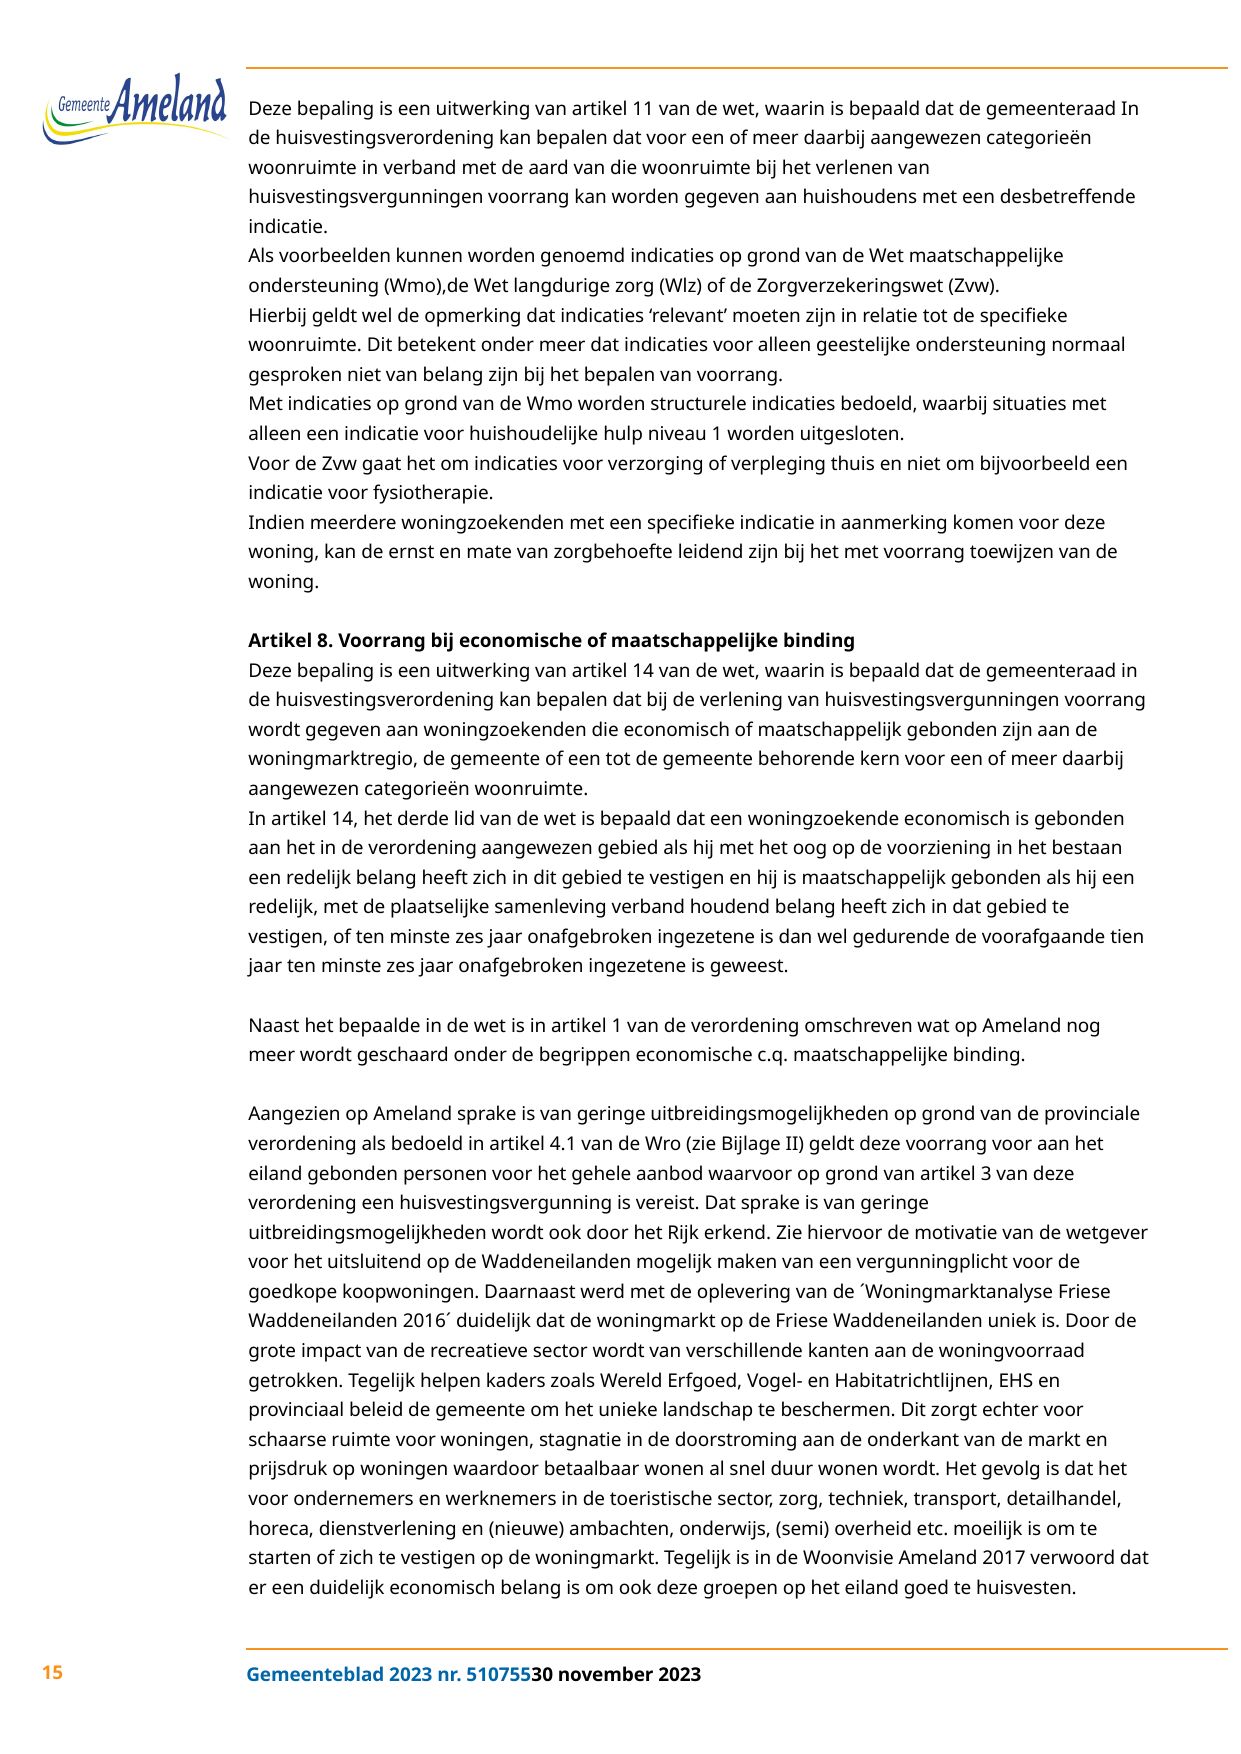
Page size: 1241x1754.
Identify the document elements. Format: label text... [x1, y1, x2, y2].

text Artikel 8. Voorrang bij economische of maatschappelijke binding [248, 627, 1152, 653]
picture [41, 47, 231, 172]
text Indien meerdere woningzoekenden met een specifieke indicatie in aanmerking komen voor deze woning, kan de ernst en mate van zorgbehoefte leidend zijn bij het met voorrang toewijzen van de woning. [248, 509, 1152, 594]
text Aangezien op Ameland sprake is van geringe uitbreidingsmogelijkheden op grond van de provinciale verordening als bedoeld in artikel 4.1 van de Wro (zie Bijlage II) geldt deze voorrang voor aan het eiland gebonden personen voor het gehele aanbod waarvoor op grond van artikel 3 van deze verordening een huisvestingsvergunning is vereist. Dat sprake is van geringe uitbreidingsmogelijkheden wordt ook door het Rijk erkend. Zie hiervoor de motivatie van de wetgever voor het uitsluitend op de Waddeneilanden mogelijk maken van een vergunningplicht voor de goedkope koopwoningen. Daarnaast werd met de oplevering van de ´Woningmarktanalyse Friese Waddeneilanden 2016´ duidelijk dat de woningmarkt op de Friese Waddeneilanden uniek is. Door de grote impact van de recreatieve sector wordt van verschillende kanten aan de woningvoorraad getrokken. Tegelijk helpen kaders zoals Wereld Erfgoed, Vogel- en Habitatrichtlijnen, EHS en provinciaal beleid de gemeente om het unieke landschap te beschermen. Dit zorgt echter voor schaarse ruimte voor woningen, stagnatie in de doorstroming aan de onderkant van de markt en prijsdruk op woningen waardoor betaalbaar wonen al snel duur wonen wordt. Het gevolg is dat het voor ondernemers en werknemers in de toeristische sector, zorg, techniek, transport, detailhandel, horeca, dienstverlening en (nieuwe) ambachten, onderwijs, (semi) overheid etc. moeilijk is om te starten of zich te vestigen op de woningmarkt. Tegelijk is in de Woonvisie Ameland 2017 verwoord dat er een duidelijk economisch belang is om ook deze groepen op het eiland goed te huisvesten. [248, 1101, 1152, 1600]
text Voor de Zvw gaat het om indicaties voor verzorging of verpleging thuis en niet om bijvoorbeeld een indicatie voor fysiotherapie. [248, 450, 1152, 505]
text Deze bepaling is een uitwerking van artikel 11 van de wet, waarin is bepaald dat de gemeenteraad In de huisvestingsverordening kan bepalen dat voor een of meer daarbij aangewezen categorieën woonruimte in verband met de aard van die woonruimte bij het verlenen van huisvestingsvergunningen voorrang kan worden gegeven aan huishoudens met een desbetreffende indicatie. [248, 95, 1152, 239]
text In artikel 14, het derde lid van de wet is bepaald dat een woningzoekende economisch is gebonden aan het in de verordening aangewezen gebied als hij met het oog op de voorziening in het bestaan een redelijk belang heeft zich in dit gebied te vestigen en hij is maatschappelijk gebonden als hij een redelijk, met de plaatselijke samenleving verband houdend belang heeft zich in dat gebied te vestigen, of ten minste zes jaar onafgebroken ingezetene is dan wel gedurende de voorafgaande tien jaar ten minste zes jaar onafgebroken ingezetene is geweest. [248, 805, 1152, 978]
text Als voorbeelden kunnen worden genoemd indicaties op grond van de Wet maatschappelijke ondersteuning (Wmo),de Wet langdurige zorg (Wlz) of de Zorgverzekeringswet (Zvw). [248, 243, 1152, 298]
text Naast het bepaalde in de wet is in artikel 1 van de verordening omschreven wat op Ameland nog meer wordt geschaard onder de begrippen economische c.q. maatschappelijke binding. [248, 1012, 1152, 1067]
text Hierbij geldt wel de opmerking dat indicaties ‘relevant’ moeten zijn in relatie tot de specifieke woonruimte. Dit betekent onder meer dat indicaties voor alleen geestelijke ondersteuning normaal gesproken niet van belang zijn bij het bepalen van voorrang. [248, 302, 1152, 387]
text Deze bepaling is een uitwerking van artikel 14 van de wet, waarin is bepaald dat de gemeenteraad in de huisvestingsverordening kan bepalen dat bij de verlening van huisvestingsvergunningen voorrang wordt gegeven aan woningzoekenden die economisch of maatschappelijk gebonden zijn aan de woningmarktregio, de gemeente of een tot de gemeente behorende kern voor een of meer daarbij aangewezen categorieën woonruimte. [248, 657, 1152, 801]
text Met indicaties op grond van de Wmo worden structurele indicaties bedoeld, waarbij situaties met alleen een indicatie voor huishoudelijke hulp niveau 1 worden uitgesloten. [248, 391, 1152, 446]
